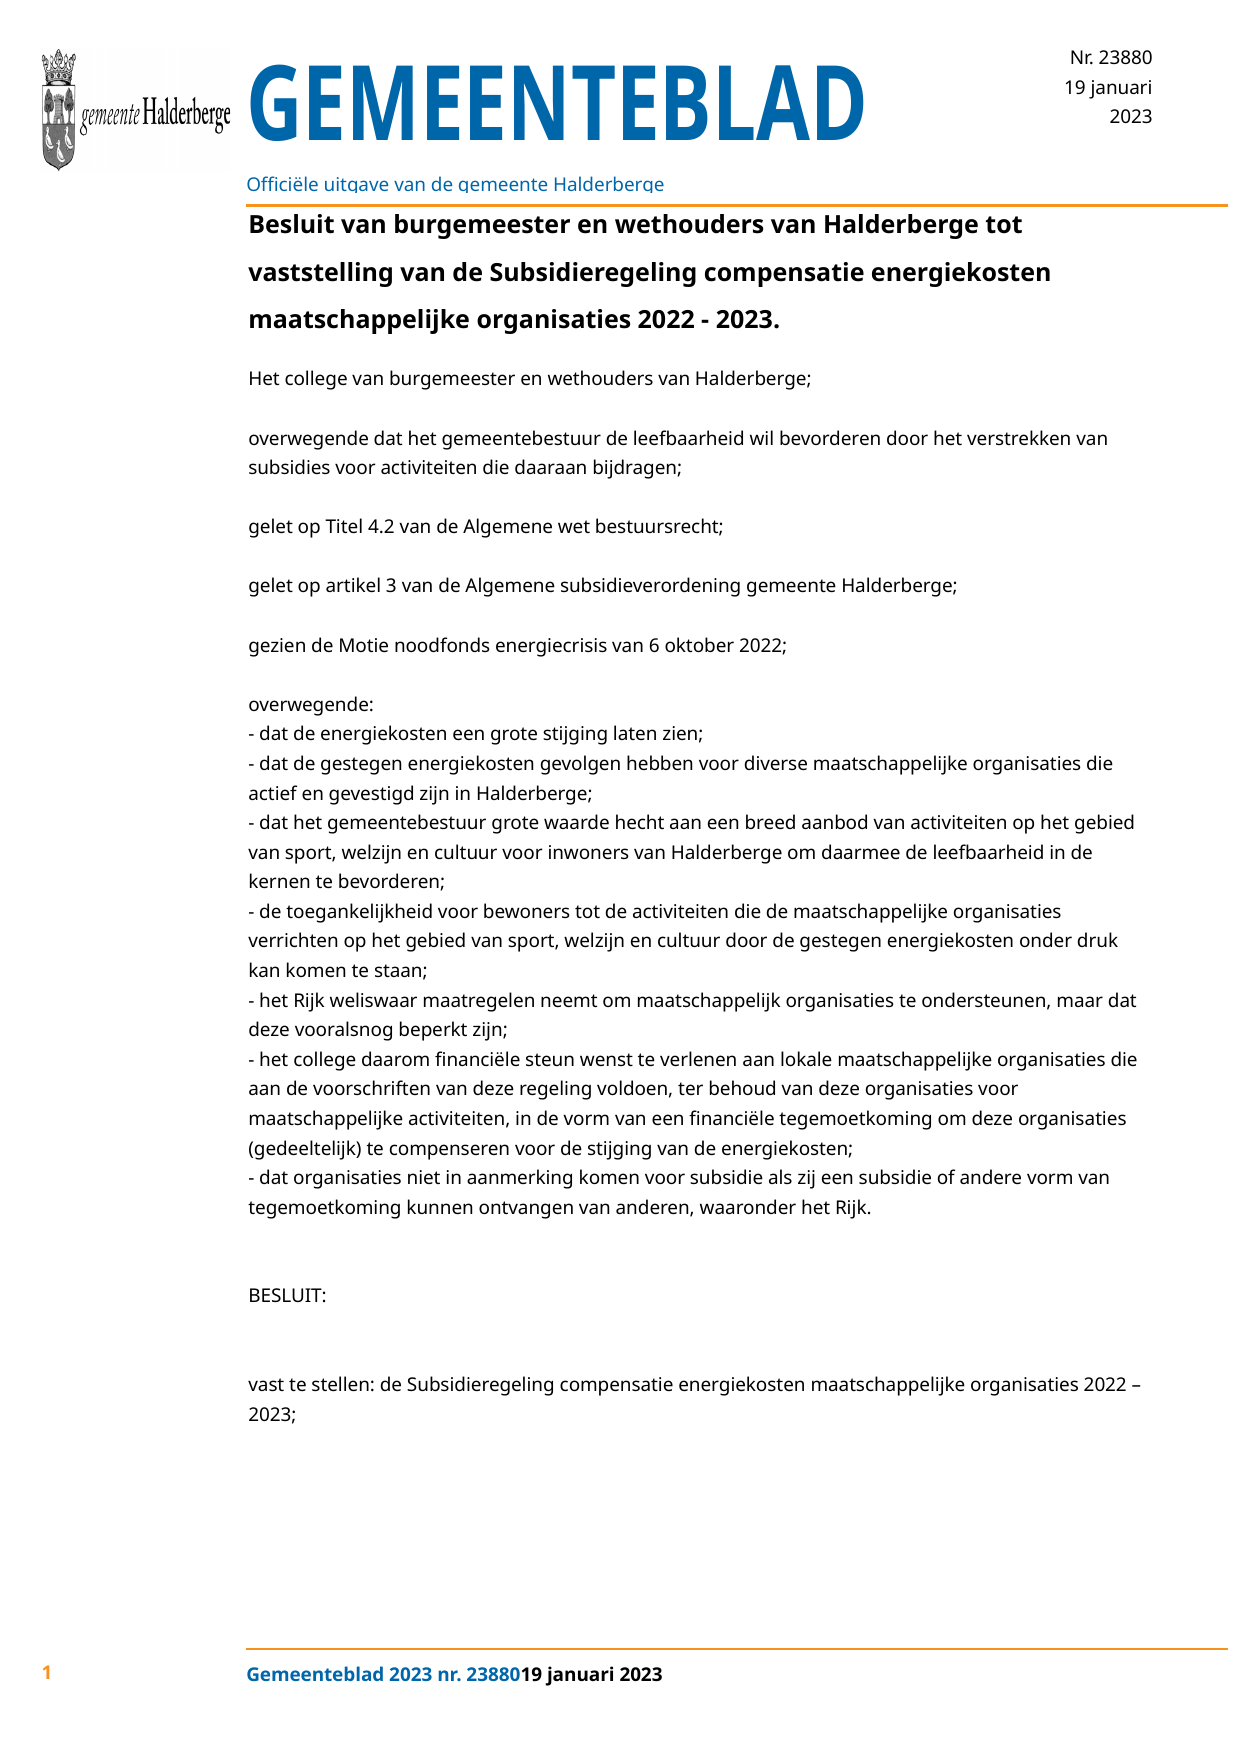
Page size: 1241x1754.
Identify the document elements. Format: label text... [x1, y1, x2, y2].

text Besluit van burgemeester en wethouders van Halderberge tot vaststelling van de Subsidieregeling compensatie energiekosten maatschappelijke organisaties 2022 - 2023. [248, 207, 1152, 336]
text - het college daarom financiële steun wenst te verlenen aan lokale maatschappelijke organisaties die aan de voorschriften van deze regeling voldoen, ter behoud van deze organisaties voor maatschappelijke activiteiten, in de vorm van een financiële tegemoetkoming om deze organisaties (gedeeltelijk) te compenseren voor de stijging van de energiekosten; [248, 1046, 1152, 1160]
text gelet op artikel 3 van de Algemene subsidieverordening gemeente Halderberge; [248, 573, 1152, 598]
text vast te stellen: de Subsidieregeling compensatie energiekosten maatschappelijke organisaties 2022 – 2023; [248, 1371, 1152, 1427]
text overwegende dat het gemeentebestuur de leefbaarheid wil bevorderen door het verstrekken van subsidies voor activiteiten die daaraan bijdragen; [248, 425, 1152, 480]
text gezien de Motie noodfonds energiecrisis van 6 oktober 2022; [248, 632, 1152, 657]
text BESLUIT: [248, 1283, 1152, 1308]
text - dat het gemeentebestuur grote waarde hecht aan een breed aanbod van activiteiten op het gebied van sport, welzijn en cultuur voor inwoners van Halderberge om daarmee de leefbaarheid in de kernen te bevorderen; [248, 809, 1152, 894]
text - dat organisaties niet in aanmerking komen voor subsidie als zij een subsidie of andere vorm van tegemoetkoming kunnen ontvangen van anderen, waaronder het Rijk. [248, 1164, 1152, 1219]
text Het college van burgemeester en wethouders van Halderberge; [248, 366, 1152, 391]
text overwegende: [248, 691, 1152, 717]
text - dat de gestegen energiekosten gevolgen hebben voor diverse maatschappelijke organisaties die actief en gevestigd zijn in Halderberge; [248, 750, 1152, 805]
text - het Rijk weliswaar maatregelen neemt om maatschappelijk organisaties te ondersteunen, maar dat deze vooralsnog beperkt zijn; [248, 987, 1152, 1042]
picture [41, 47, 231, 172]
text gelet op Titel 4.2 van de Algemene wet bestuursrecht; [248, 513, 1152, 539]
text - de toegankelijkheid voor bewoners tot de activiteiten die de maatschappelijke organisaties verrichten op het gebied van sport, welzijn en cultuur door de gestegen energiekosten onder druk kan komen te staan; [248, 898, 1152, 983]
text - dat de energiekosten een grote stijging laten zien; [248, 721, 1152, 746]
